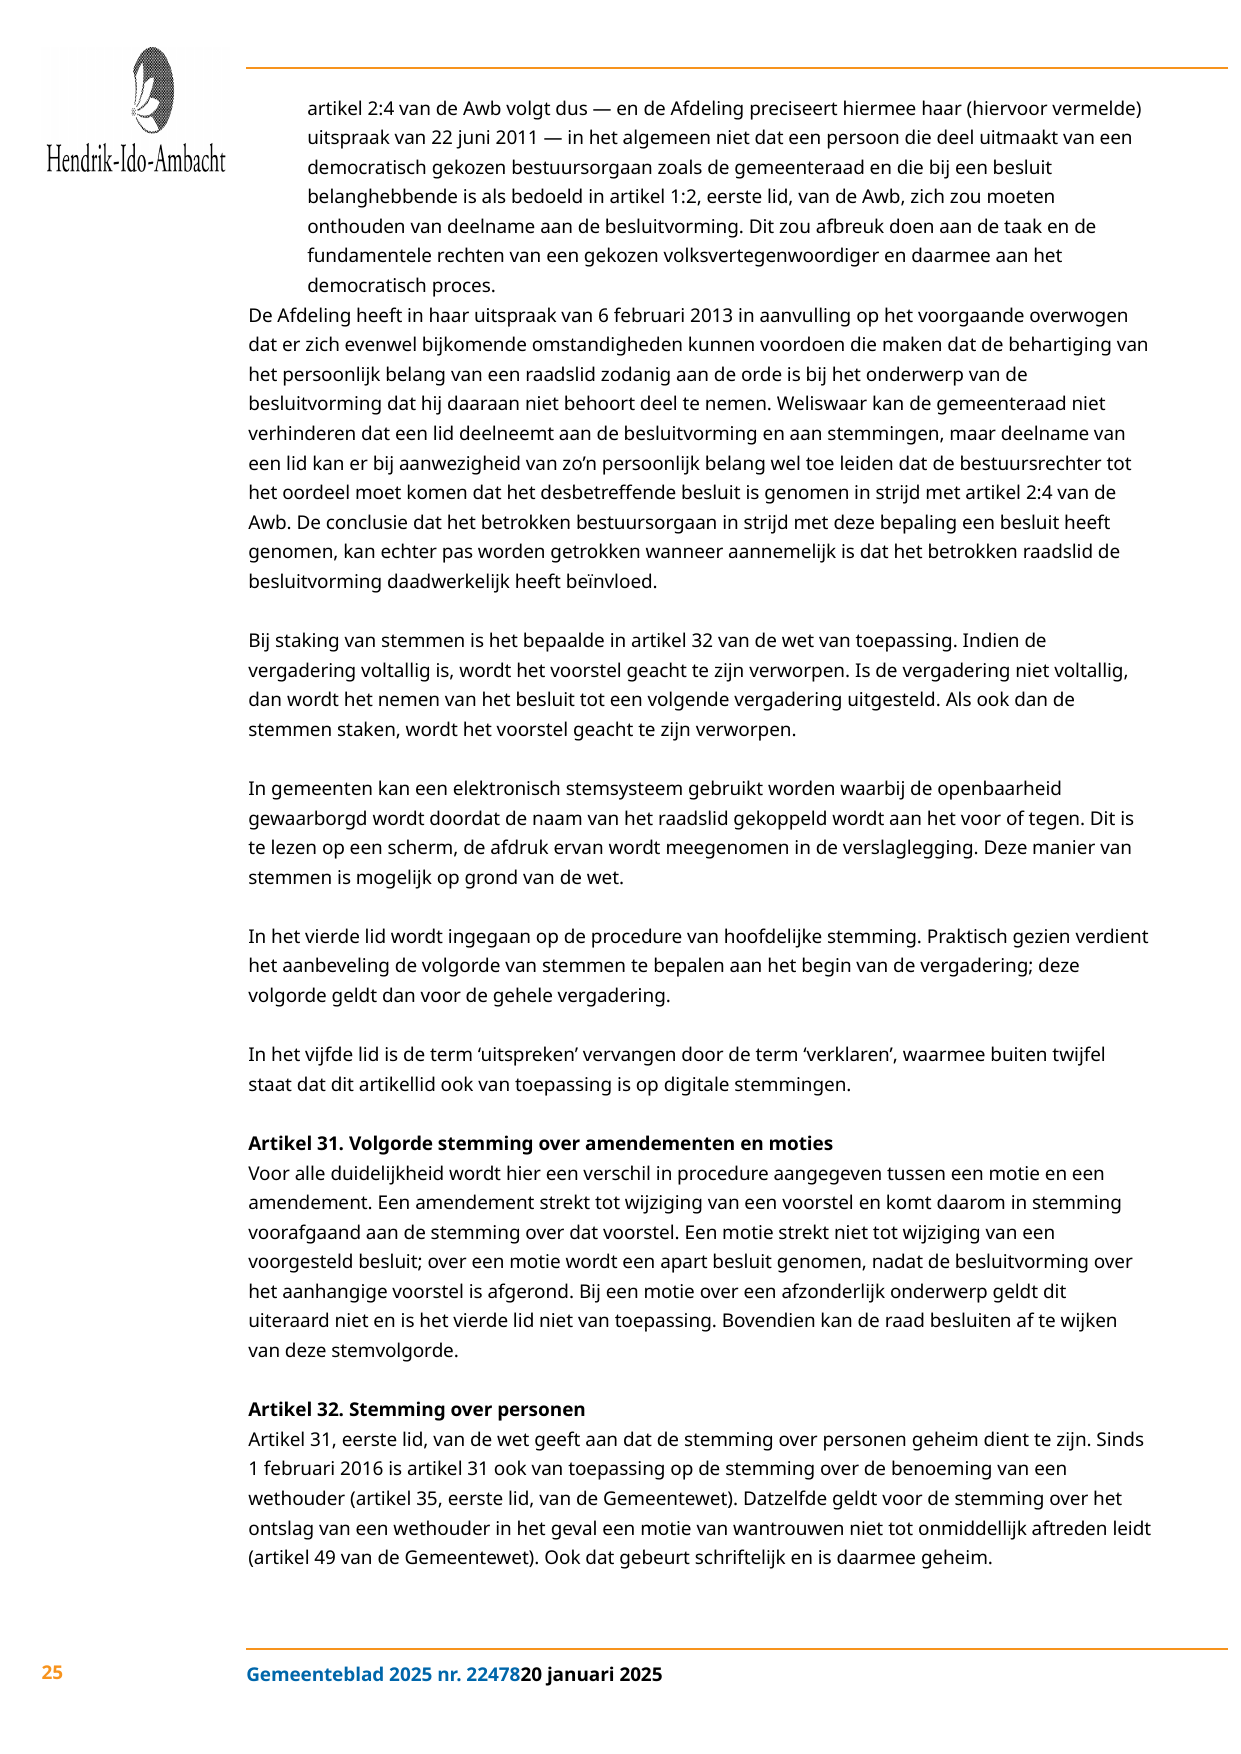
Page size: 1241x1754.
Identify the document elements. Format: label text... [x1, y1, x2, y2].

text Artikel 31. Volgorde stemming over amendementen en moties [248, 1130, 1152, 1156]
text Voor alle duidelijkheid wordt hier een verschil in procedure aangegeven tussen een motie en een amendement. Een amendement strekt tot wijziging van een voorstel en komt daarom in stemming voorafgaand aan de stemming over dat voorstel. Een motie strekt niet tot wijziging van een voorgesteld besluit; over een motie wordt een apart besluit genomen, nadat de besluitvorming over het aanhangige voorstel is afgerond. Bij een motie over een afzonderlijk onderwerp geldt dit uiteraard niet en is het vierde lid niet van toepassing. Bovendien kan de raad besluiten af te wijken van deze stemvolgorde. [248, 1160, 1152, 1363]
text In gemeenten kan een elektronisch stemsysteem gebruikt worden waarbij de openbaarheid gewaarborgd wordt doordat de naam van het raadslid gekoppeld wordt aan het voor of tegen. Dit is te lezen op een scherm, de afdruk ervan wordt meegenomen in de verslaglegging. Deze manier van stemmen is mogelijk op grond van de wet. [248, 775, 1152, 890]
text Bij staking van stemmen is het bepaalde in artikel 32 van de wet van toepassing. Indien de vergadering voltallig is, wordt het voorstel geacht te zijn verworpen. Is de vergadering niet voltallig, dan wordt het nemen van het besluit tot een volgende vergadering uitgesteld. Als ook dan de stemmen staken, wordt het voorstel geacht te zijn verworpen. [248, 627, 1152, 742]
text In het vijfde lid is de term ‘uitspreken’ vervangen door de term ‘verklaren’, waarmee buiten twijfel staat dat dit artikellid ook van toepassing is op digitale stemmingen. [248, 1041, 1152, 1097]
text In het vierde lid wordt ingegaan op de procedure van hoofdelijke stemming. Praktisch gezien verdient het aanbeveling de volgorde van stemmen te bepalen aan het begin van de vergadering; deze volgorde geldt dan voor de gehele vergadering. [248, 923, 1152, 1008]
picture [41, 47, 231, 172]
text De Afdeling heeft in haar uitspraak van 6 februari 2013 in aanvulling op het voorgaande overwogen dat er zich evenwel bijkomende omstandigheden kunnen voordoen die maken dat de behartiging van het persoonlijk belang van een raadslid zodanig aan de orde is bij het onderwerp van de besluitvorming dat hij daaraan niet behoort deel te nemen. Weliswaar kan de gemeenteraad niet verhinderen dat een lid deelneemt aan de besluitvorming en aan stemmingen, maar deelname van een lid kan er bij aanwezigheid van zo’n persoonlijk belang wel toe leiden dat de bestuursrechter tot het oordeel moet komen dat het desbetreffende besluit is genomen in strijd met artikel 2:4 van de Awb. De conclusie dat het betrokken bestuursorgaan in strijd met deze bepaling een besluit heeft genomen, kan echter pas worden getrokken wanneer aannemelijk is dat het betrokken raadslid de besluitvorming daadwerkelijk heeft beïnvloed. [248, 302, 1152, 594]
list artikel 2:4 van de Awb volgt dus — en de Afdeling preciseert hiermee haar (hiervoor vermelde) uitspraak van 22 juni 2011 — in het algemeen niet dat een persoon die deel uitmaakt van een democratisch gekozen bestuursorgaan zoals de gemeenteraad en die bij een besluit belanghebbende is als bedoeld in artikel 1:2, eerste lid, van de Awb, zich zou moeten onthouden van deelname aan de besluitvorming. Dit zou afbreuk doen aan de taak en de fundamentele rechten van een gekozen volksvertegenwoordiger en daarmee aan het democratisch proces. [248, 95, 1152, 298]
text Artikel 32. Stemming over personen [248, 1396, 1152, 1422]
text Artikel 31, eerste lid, van de wet geeft aan dat de stemming over personen geheim dient te zijn. Sinds 1 februari 2016 is artikel 31 ook van toepassing op de stemming over de benoeming van een wethouder (artikel 35, eerste lid, van de Gemeentewet). Datzelfde geldt voor de stemming over het ontslag van een wethouder in het geval een motie van wantrouwen niet tot onmiddellijk aftreden leidt (artikel 49 van de Gemeentewet). Ook dat gebeurt schriftelijk en is daarmee geheim. [248, 1426, 1152, 1570]
